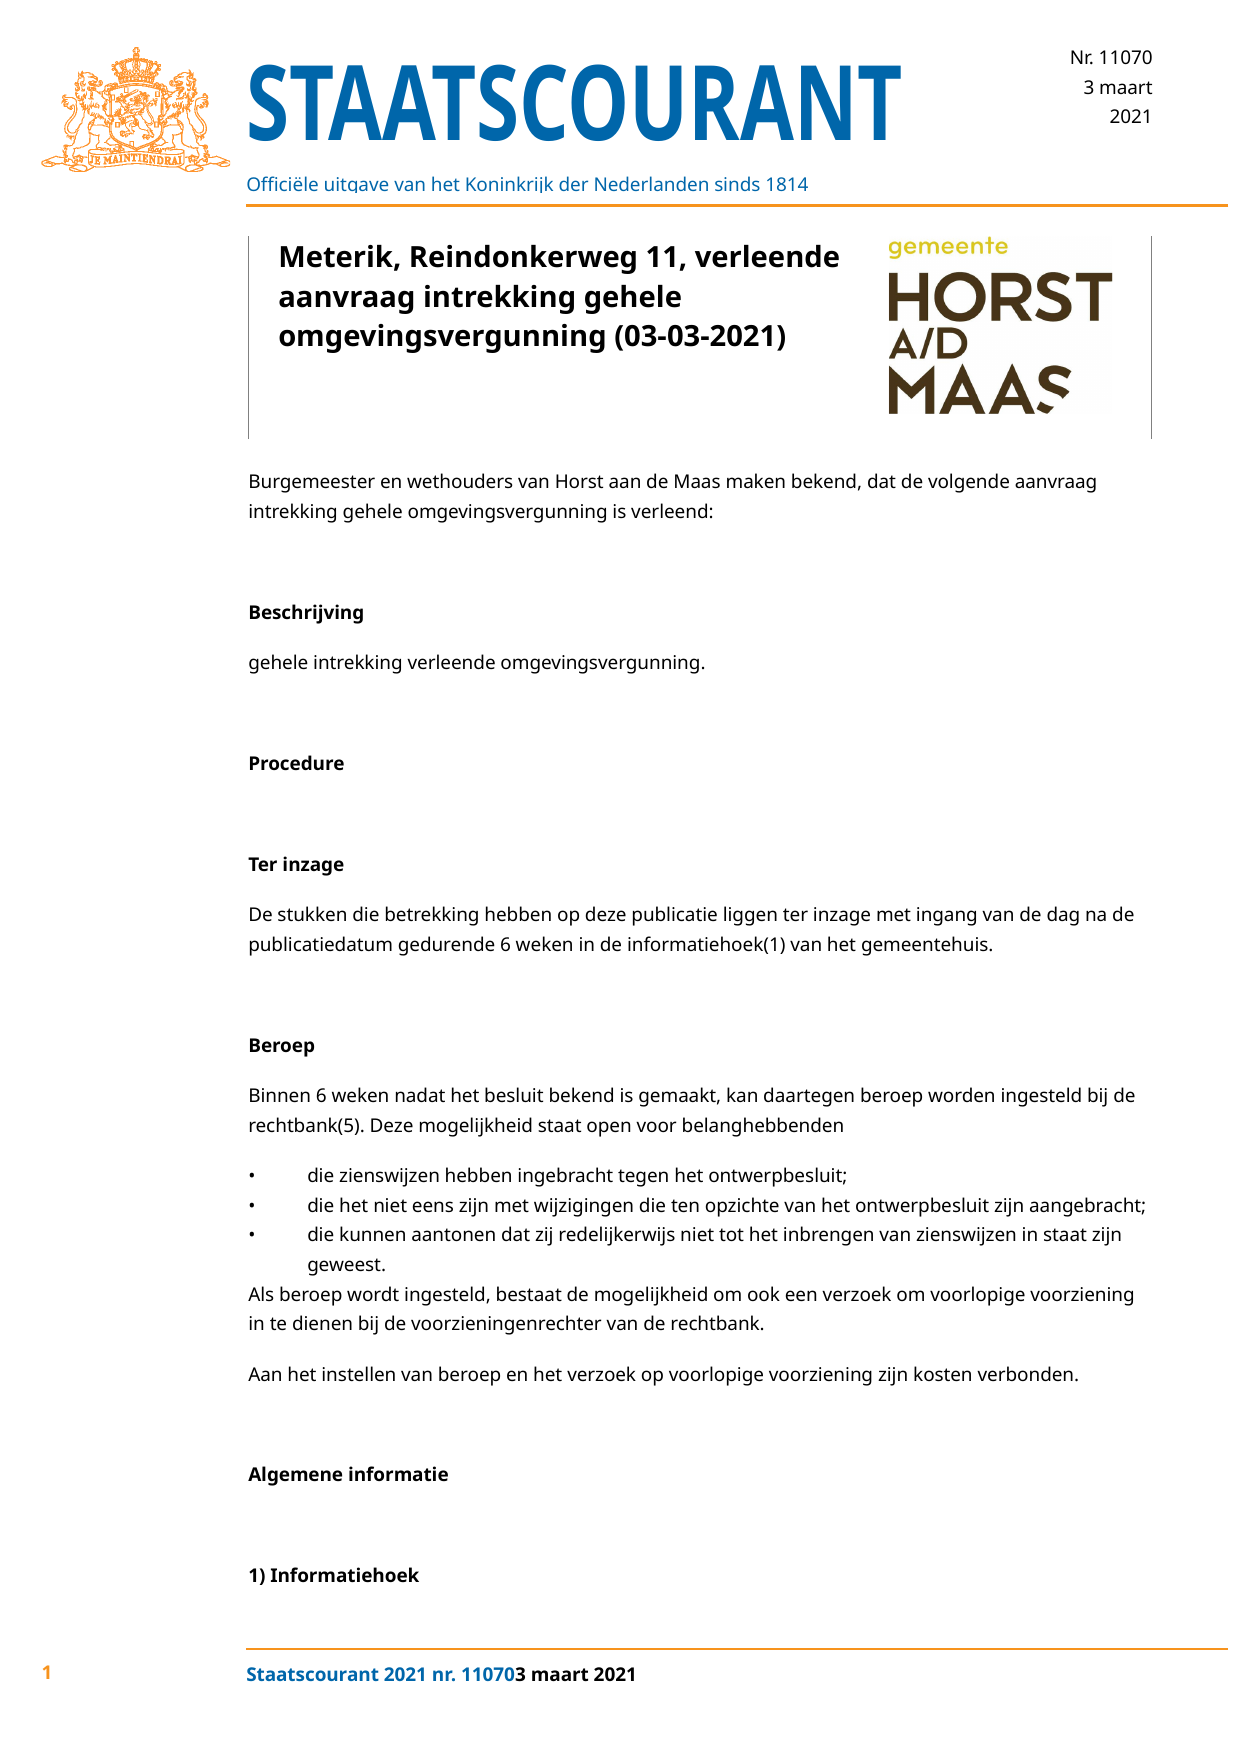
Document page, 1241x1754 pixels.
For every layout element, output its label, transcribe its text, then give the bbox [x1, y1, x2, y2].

picture [888, 236, 1113, 414]
list die het niet eens zijn met wijzigingen die ten opzichte van het ontwerpbesluit zijn aangebracht; [248, 1192, 1152, 1218]
text Als beroep wordt ingesteld, bestaat de mogelijkheid om ook een verzoek om voorlopige voorziening in te dienen bij de voorzieningenrechter van de rechtbank. [248, 1281, 1152, 1336]
list die zienswijzen hebben ingebracht tegen het ontwerpbesluit; [248, 1162, 1152, 1188]
text Beroep [248, 1032, 1152, 1058]
picture [41, 47, 231, 172]
list die kunnen aantonen dat zij redelijkerwijs niet tot het inbrengen van zienswijzen in staat zijn geweest. [248, 1222, 1152, 1277]
table_header [1113, 236, 1151, 413]
text Ter inzage [248, 851, 1152, 877]
text 1) Informatiehoek [248, 1562, 1152, 1588]
text gehele intrekking verleende omgevingsvergunning. [248, 649, 1152, 675]
table_header [850, 236, 888, 413]
text Procedure [248, 750, 1152, 776]
text Burgemeester en wethouders van Horst aan de Maas maken bekend, dat de volgende aanvraag intrekking gehele omgevingsvergunning is verleend: [248, 469, 1152, 524]
table_header Meterik, Reindonkerweg 11, verleende aanvraag intrekking gehele omgevingsvergunning (03-03-2021) [249, 236, 850, 439]
text Beschrijving [248, 599, 1152, 625]
text Algemene informatie [248, 1462, 1152, 1487]
table_header [850, 414, 1151, 439]
text Binnen 6 weken nadat het besluit bekend is gemaakt, kan daartegen beroep worden ingesteld bij de rechtbank(5). Deze mogelijkheid staat open voor belanghebbenden [248, 1082, 1152, 1138]
text De stukken die betrekking hebben op deze publicatie liggen ter inzage met ingang van de dag na de publicatiedatum gedurende 6 weken in de informatiehoek(1) van het gemeentehuis. [248, 902, 1152, 957]
text Aan het instellen van beroep en het verzoek op voorlopige voorziening zijn kosten verbonden. [248, 1361, 1152, 1386]
